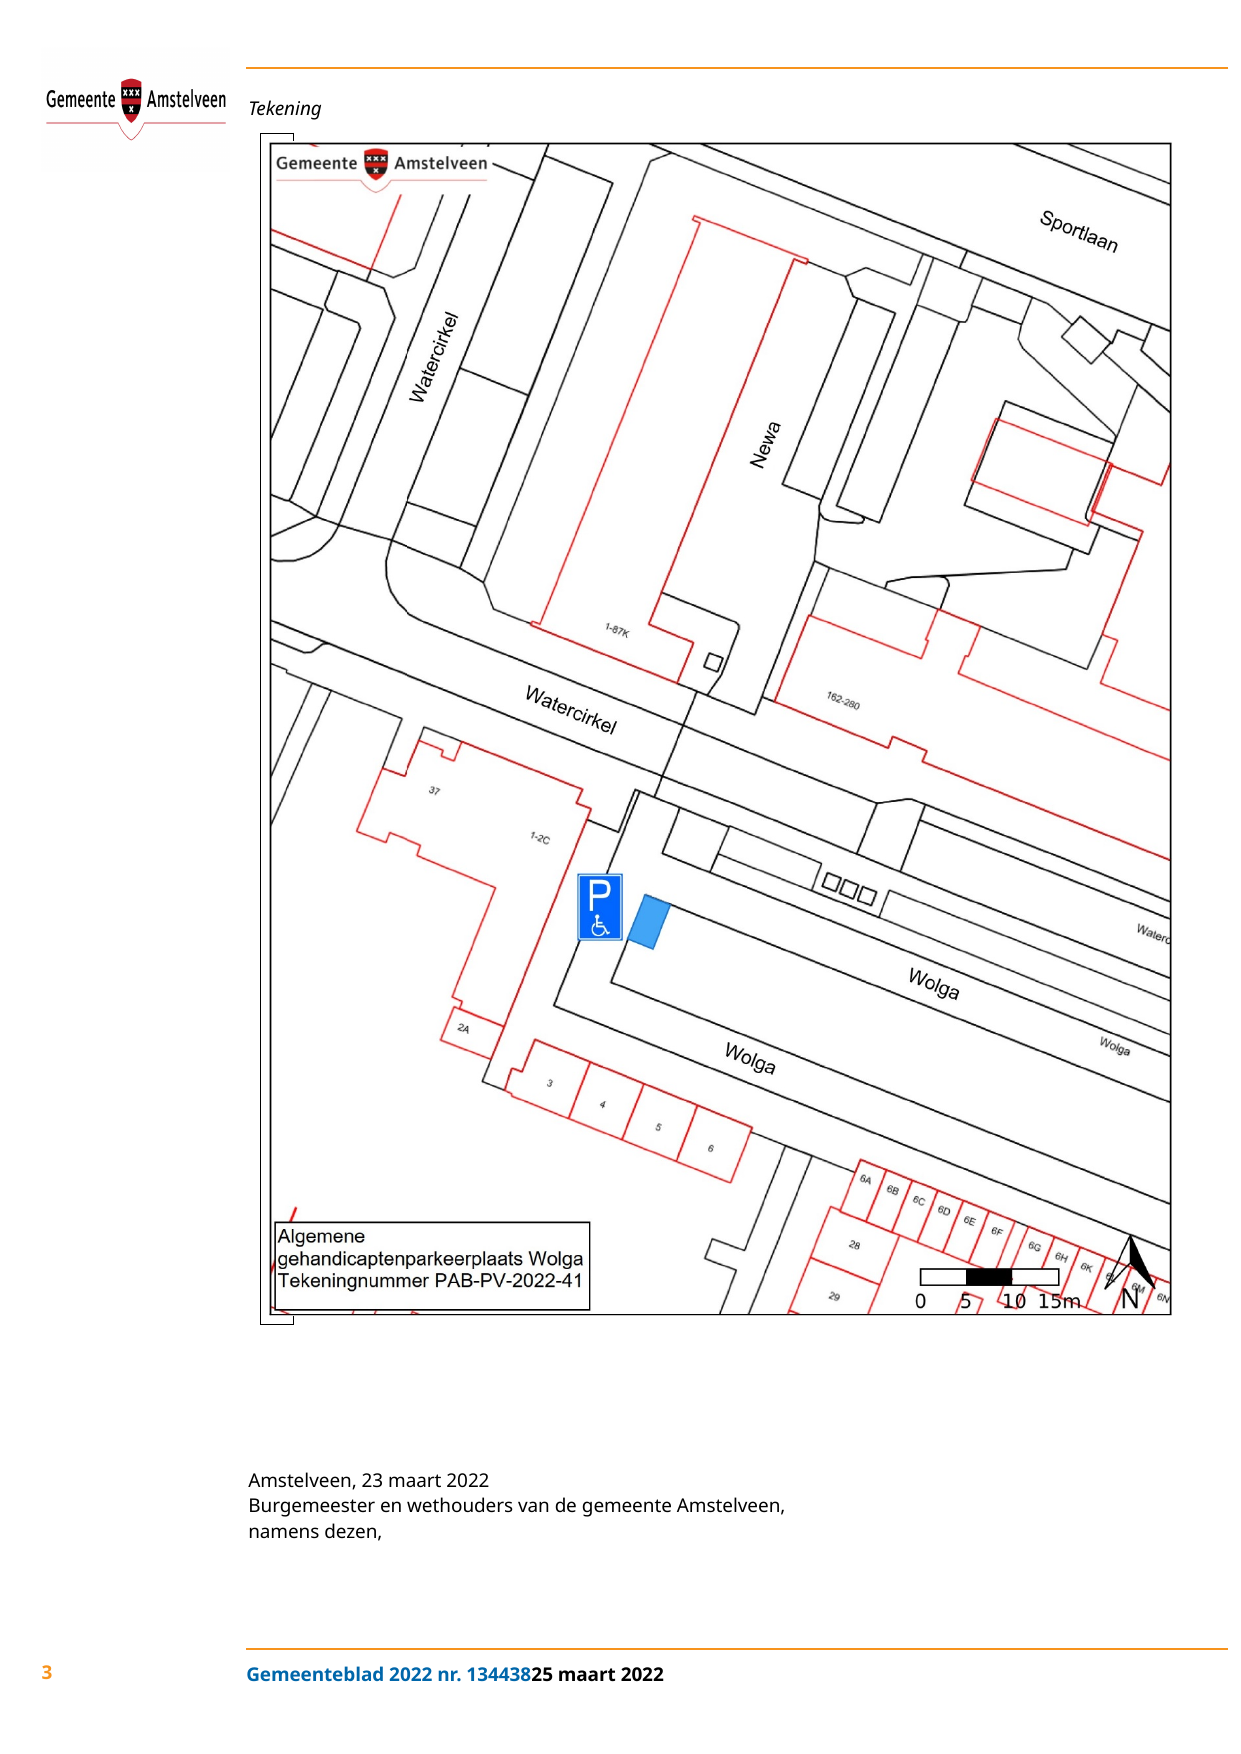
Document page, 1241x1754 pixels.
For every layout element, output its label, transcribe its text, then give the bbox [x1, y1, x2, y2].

text Tekening [248, 95, 1152, 121]
picture [41, 47, 231, 172]
picture [268, 141, 1173, 1316]
text Amstelveen, 23 maart 2022 [248, 1467, 1152, 1493]
text Burgemeester en wethouders van de gemeente Amstelveen, [248, 1493, 1152, 1518]
text namens dezen, [248, 1518, 1152, 1544]
